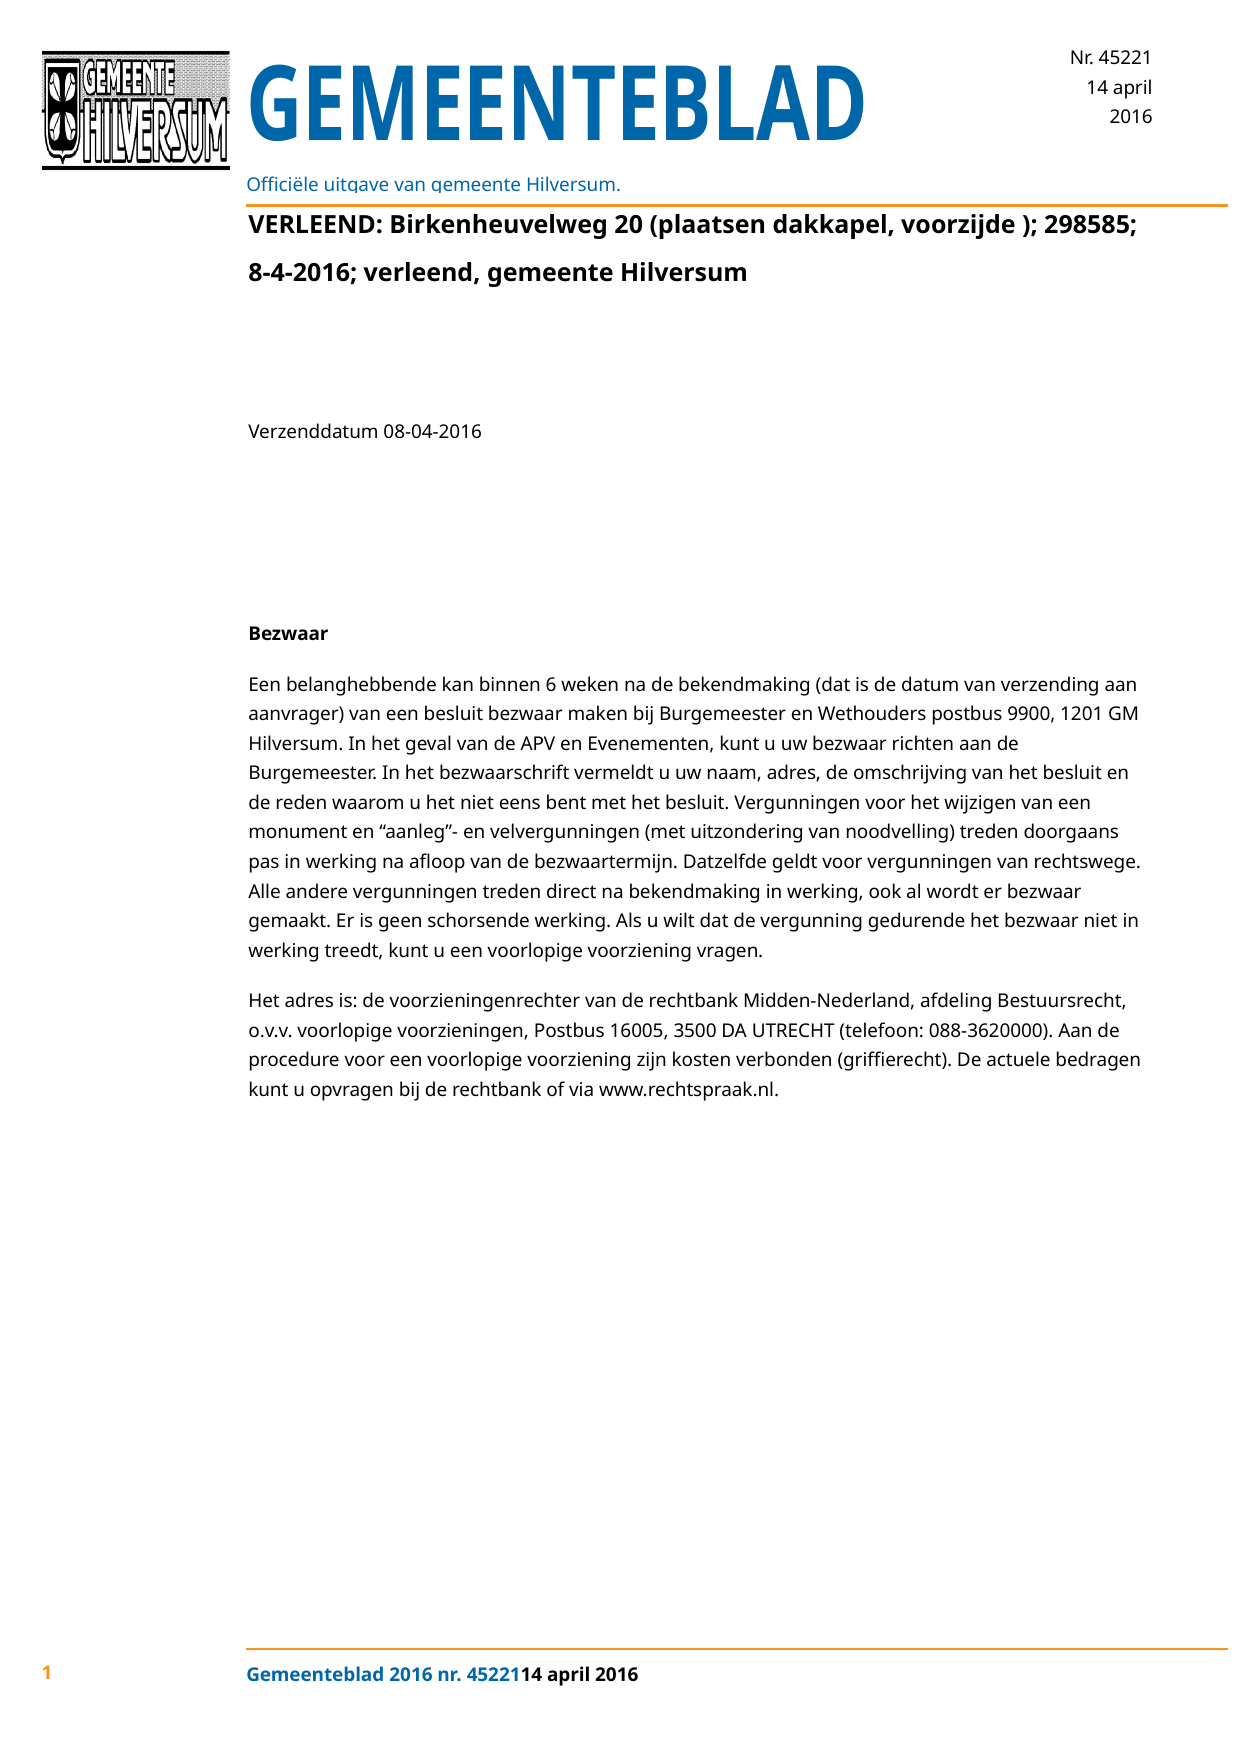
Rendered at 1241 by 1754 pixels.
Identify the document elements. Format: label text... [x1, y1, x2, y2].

picture [41, 47, 231, 172]
text Het adres is: de voorzieningenrechter van de rechtbank Midden-Nederland, afdeling Bestuursrecht, o.v.v. voorlopige voorzieningen, Postbus 16005, 3500 DA UTRECHT (telefoon: 088-3620000). Aan de procedure voor een voorlopige voorziening zijn kosten verbonden (griffierecht). De actuele bedragen kunt u opvragen bij de rechtbank of via www.rechtspraak.nl. [248, 987, 1152, 1102]
text Bezwaar [248, 620, 1152, 646]
text Een belanghebbende kan binnen 6 weken na de bekendmaking (dat is de datum van verzending aan aanvrager) van een besluit bezwaar maken bij Burgemeester en Wethouders postbus 9900, 1201 GM Hilversum. In het geval van de APV en Evenementen, kunt u uw bezwaar richten aan de Burgemeester. In het bezwaarschrift vermeldt u uw naam, adres, de omschrijving van het besluit en de reden waarom u het niet eens bent met het besluit. Vergunningen voor het wijzigen van een monument en “aanleg”- en velvergunningen (met uitzondering van noodvelling) treden doorgaans pas in werking na afloop van de bezwaartermijn. Datzelfde geldt voor vergunningen van rechtswege. Alle andere vergunningen treden direct na bekendmaking in werking, ook al wordt er bezwaar gemaakt. Er is geen schorsende werking. Als u wilt dat de vergunning gedurende het bezwaar niet in werking treedt, kunt u een voorlopige voorziening vragen. [248, 671, 1152, 963]
text Verzenddatum 08-04-2016 [248, 419, 1152, 444]
text VERLEEND: Birkenheuvelweg 20 (plaatsen dakkapel, voorzijde ); 298585; 8-4-2016; verleend, gemeente Hilversum [248, 207, 1152, 288]
